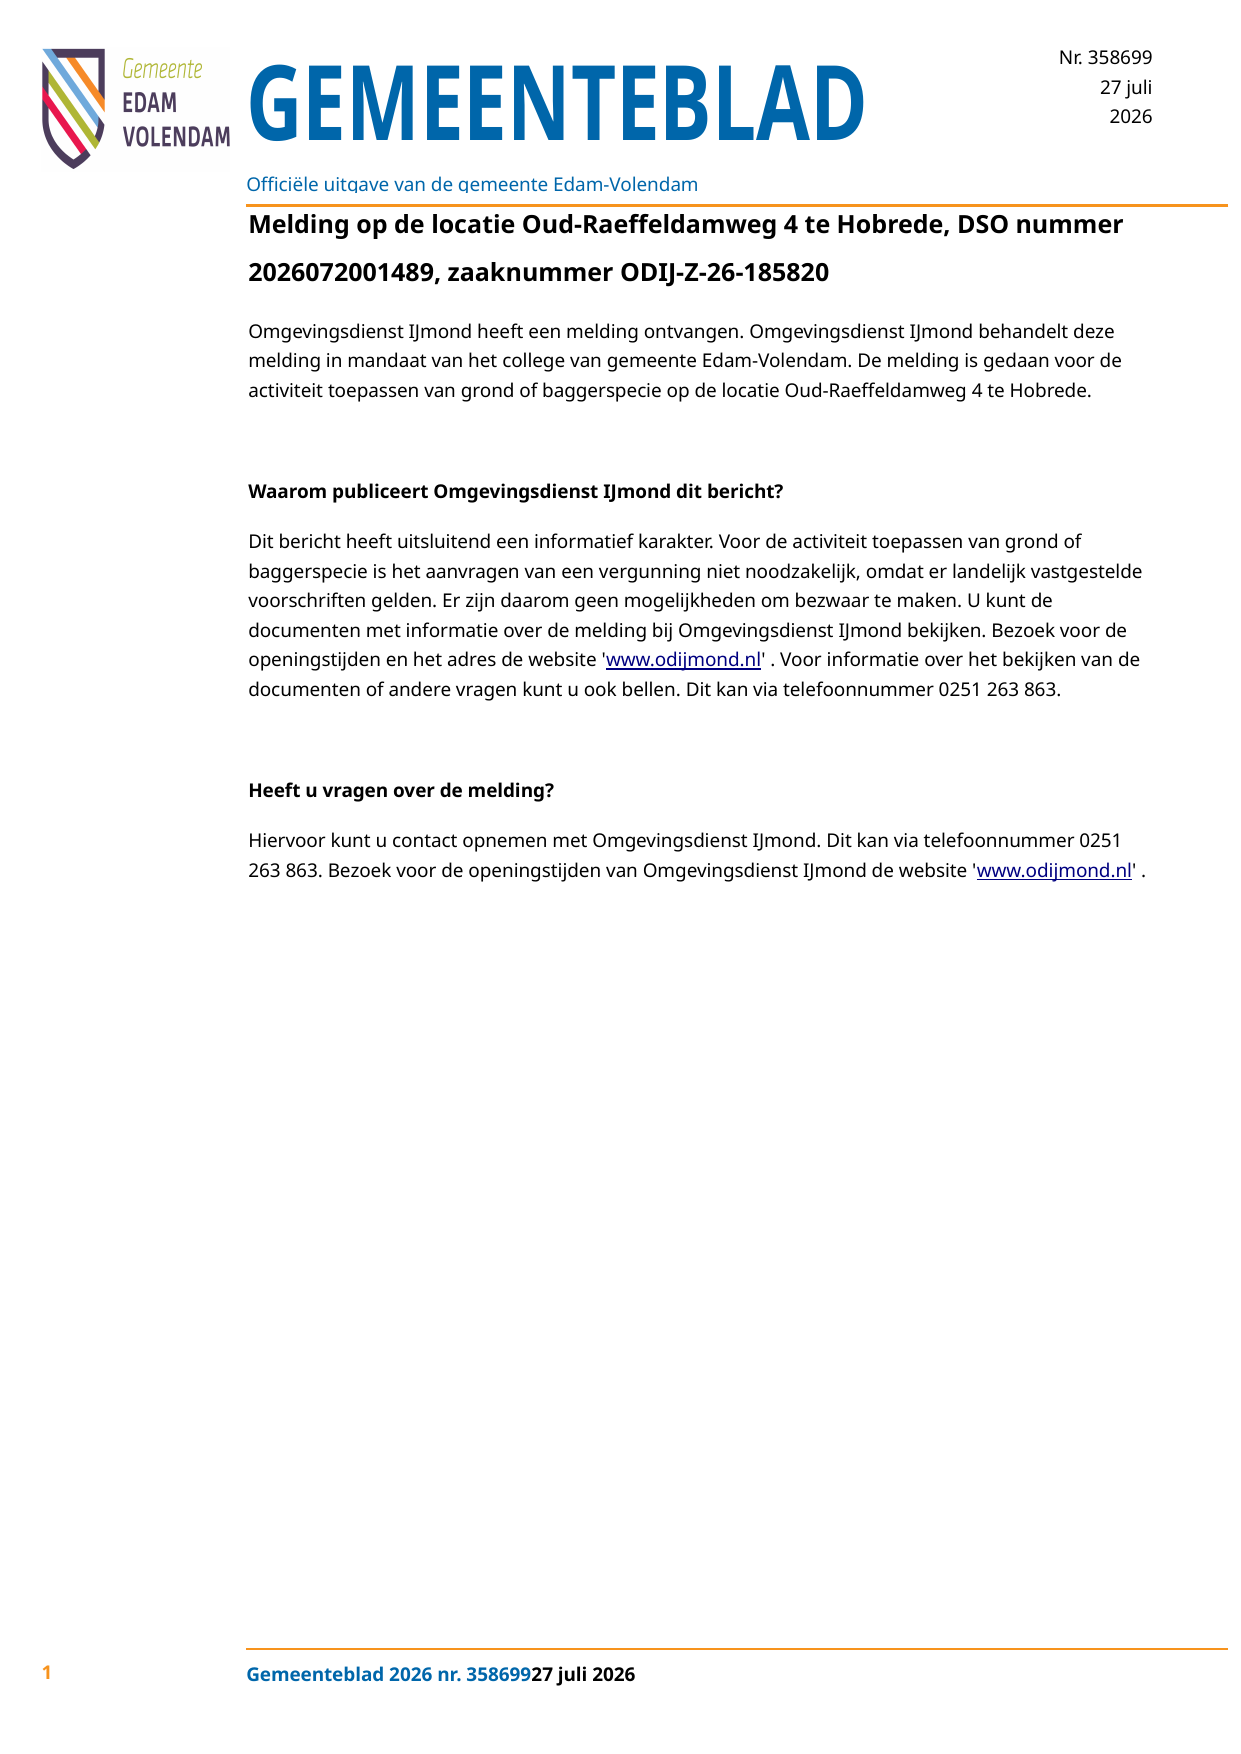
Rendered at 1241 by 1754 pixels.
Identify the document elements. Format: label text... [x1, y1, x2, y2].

text Hiervoor kunt u contact opnemen met Omgevingsdienst IJmond. Dit kan via telefoonnummer 0251 263 863. Bezoek voor de openingstijden van Omgevingsdienst IJmond de website 'www.odijmond.nl' . [248, 827, 1152, 883]
text Waarom publiceert Omgevingsdienst IJmond dit bericht? [248, 478, 1152, 504]
text Omgevingsdienst IJmond heeft een melding ontvangen. Omgevingsdienst IJmond behandelt deze melding in mandaat van het college van gemeente Edam-Volendam. De melding is gedaan voor de activiteit toepassen van grond of baggerspecie op de locatie Oud-Raeffeldamweg 4 te Hobrede. [248, 318, 1152, 403]
picture [41, 47, 231, 172]
text Heeft u vragen over de melding? [248, 777, 1152, 803]
text Melding op de locatie Oud-Raeffeldamweg 4 te Hobrede, DSO nummer 2026072001489, zaaknummer ODIJ-Z-26-185820 [248, 207, 1152, 288]
text Dit bericht heeft uitsluitend een informatief karakter. Voor de activiteit toepassen van grond of baggerspecie is het aanvragen van een vergunning niet noodzakelijk, omdat er landelijk vastgestelde voorschriften gelden. Er zijn daarom geen mogelijkheden om bezwaar te maken. U kunt de documenten met informatie over de melding bij Omgevingsdienst IJmond bekijken. Bezoek voor de openingstijden en het adres de website 'www.odijmond.nl' . Voor informatie over het bekijken van de documenten of andere vragen kunt u ook bellen. Dit kan via telefoonnummer 0251 263 863. [248, 528, 1152, 702]
